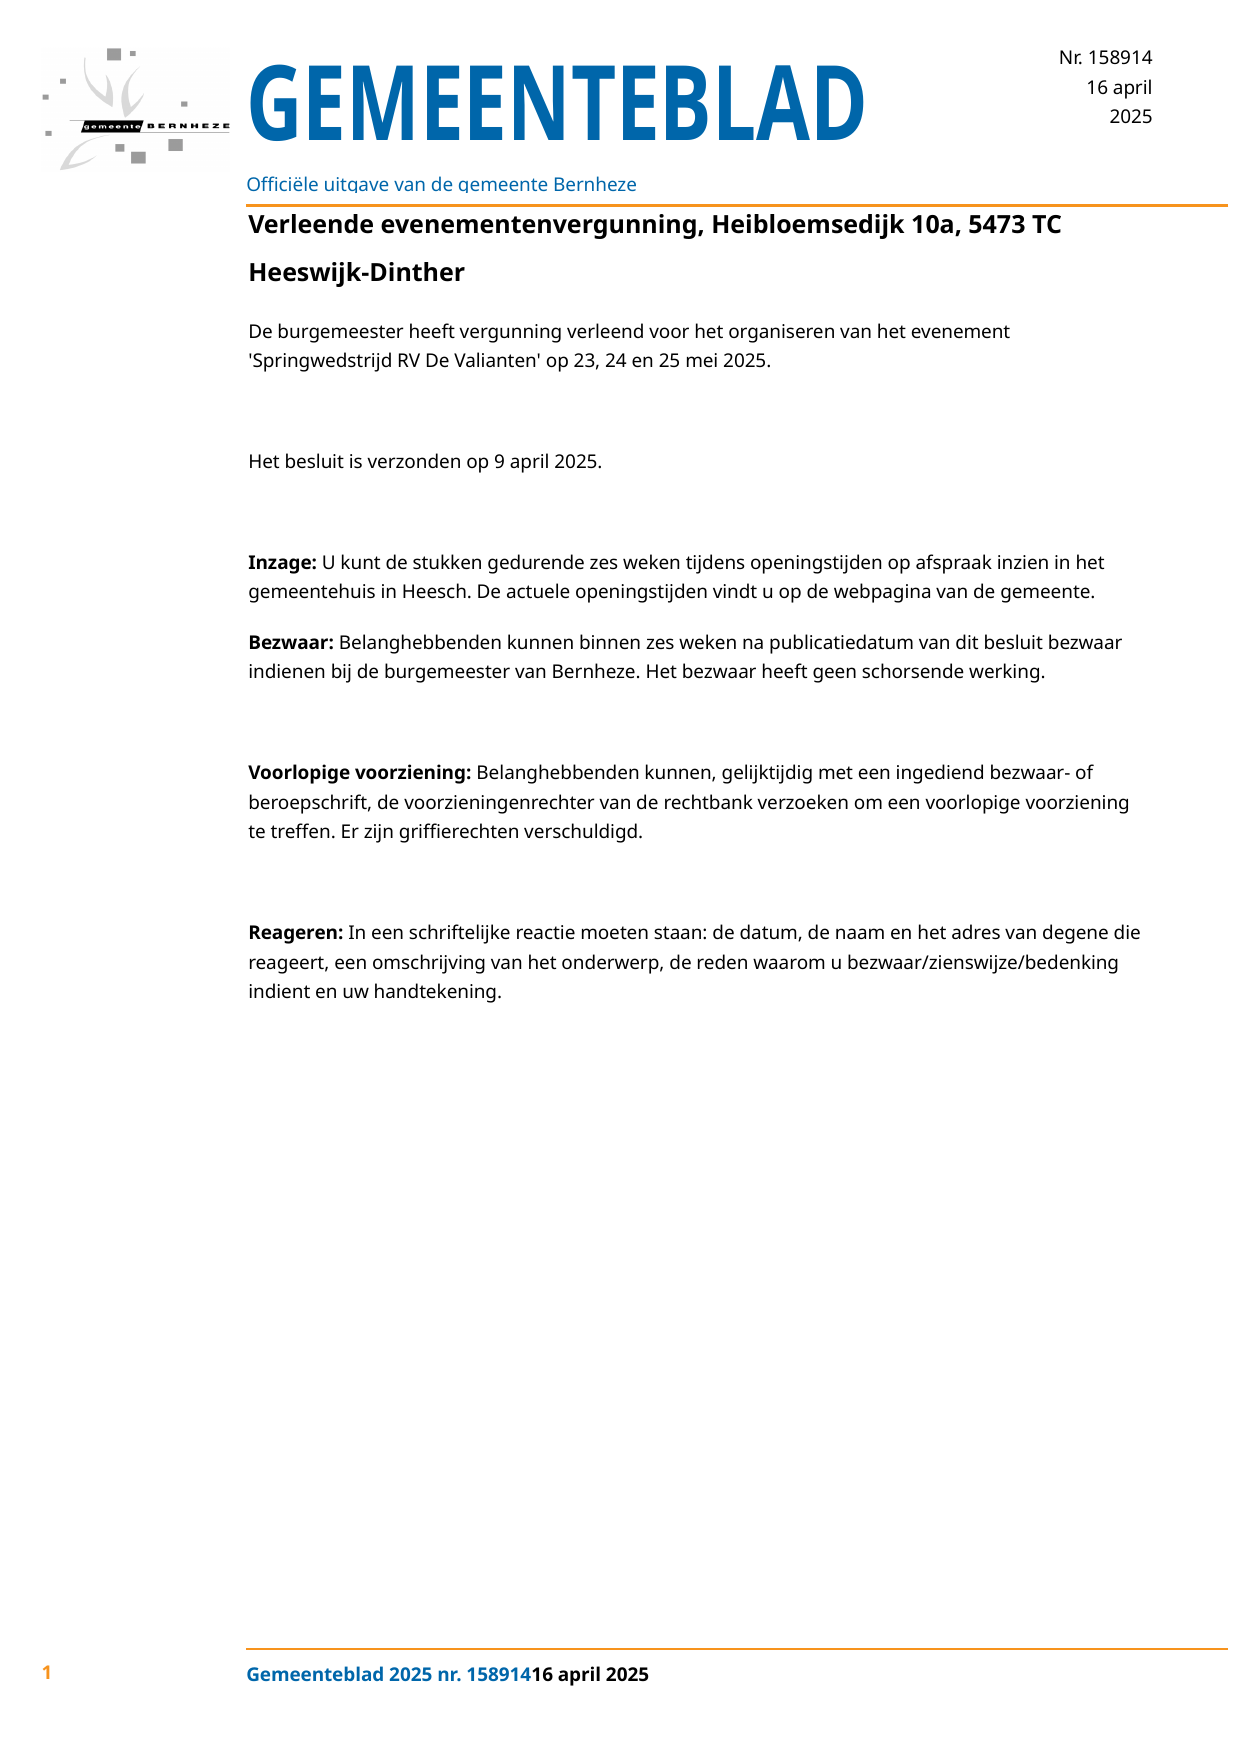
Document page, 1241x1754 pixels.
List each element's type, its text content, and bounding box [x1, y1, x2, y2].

picture [41, 47, 231, 172]
text Het besluit is verzonden op 9 april 2025. [248, 448, 1152, 474]
text De burgemeester heeft vergunning verleend voor het organiseren van het evenement 'Springwedstrijd RV De Valianten' op 23, 24 en 25 mei 2025. [248, 318, 1152, 373]
text Reageren: In een schriftelijke reactie moeten staan: de datum, de naam en het adres van degene die reageert, een omschrijving van het onderwerp, de reden waarom u bezwaar/zienswijze/bedenking indient en uw handtekening. [248, 919, 1152, 1004]
text Voorlopige voorziening: Belanghebbenden kunnen, gelijktijdig met een ingediend bezwaar- of beroepschrift, de voorzieningenrechter van de rechtbank verzoeken om een voorlopige voorziening te treffen. Er zijn griffierechten verschuldigd. [248, 759, 1152, 844]
text Bezwaar: Belanghebbenden kunnen binnen zes weken na publicatiedatum van dit besluit bezwaar indienen bij de burgemeester van Bernheze. Het bezwaar heeft geen schorsende werking. [248, 629, 1152, 684]
text Verleende evenementenvergunning, Heibloemsedijk 10a, 5473 TC Heeswijk-Dinther [248, 207, 1152, 288]
text Inzage: U kunt de stukken gedurende zes weken tijdens openingstijden op afspraak inzien in het gemeentehuis in Heesch. De actuele openingstijden vindt u op de webpagina van de gemeente. [248, 549, 1152, 604]
